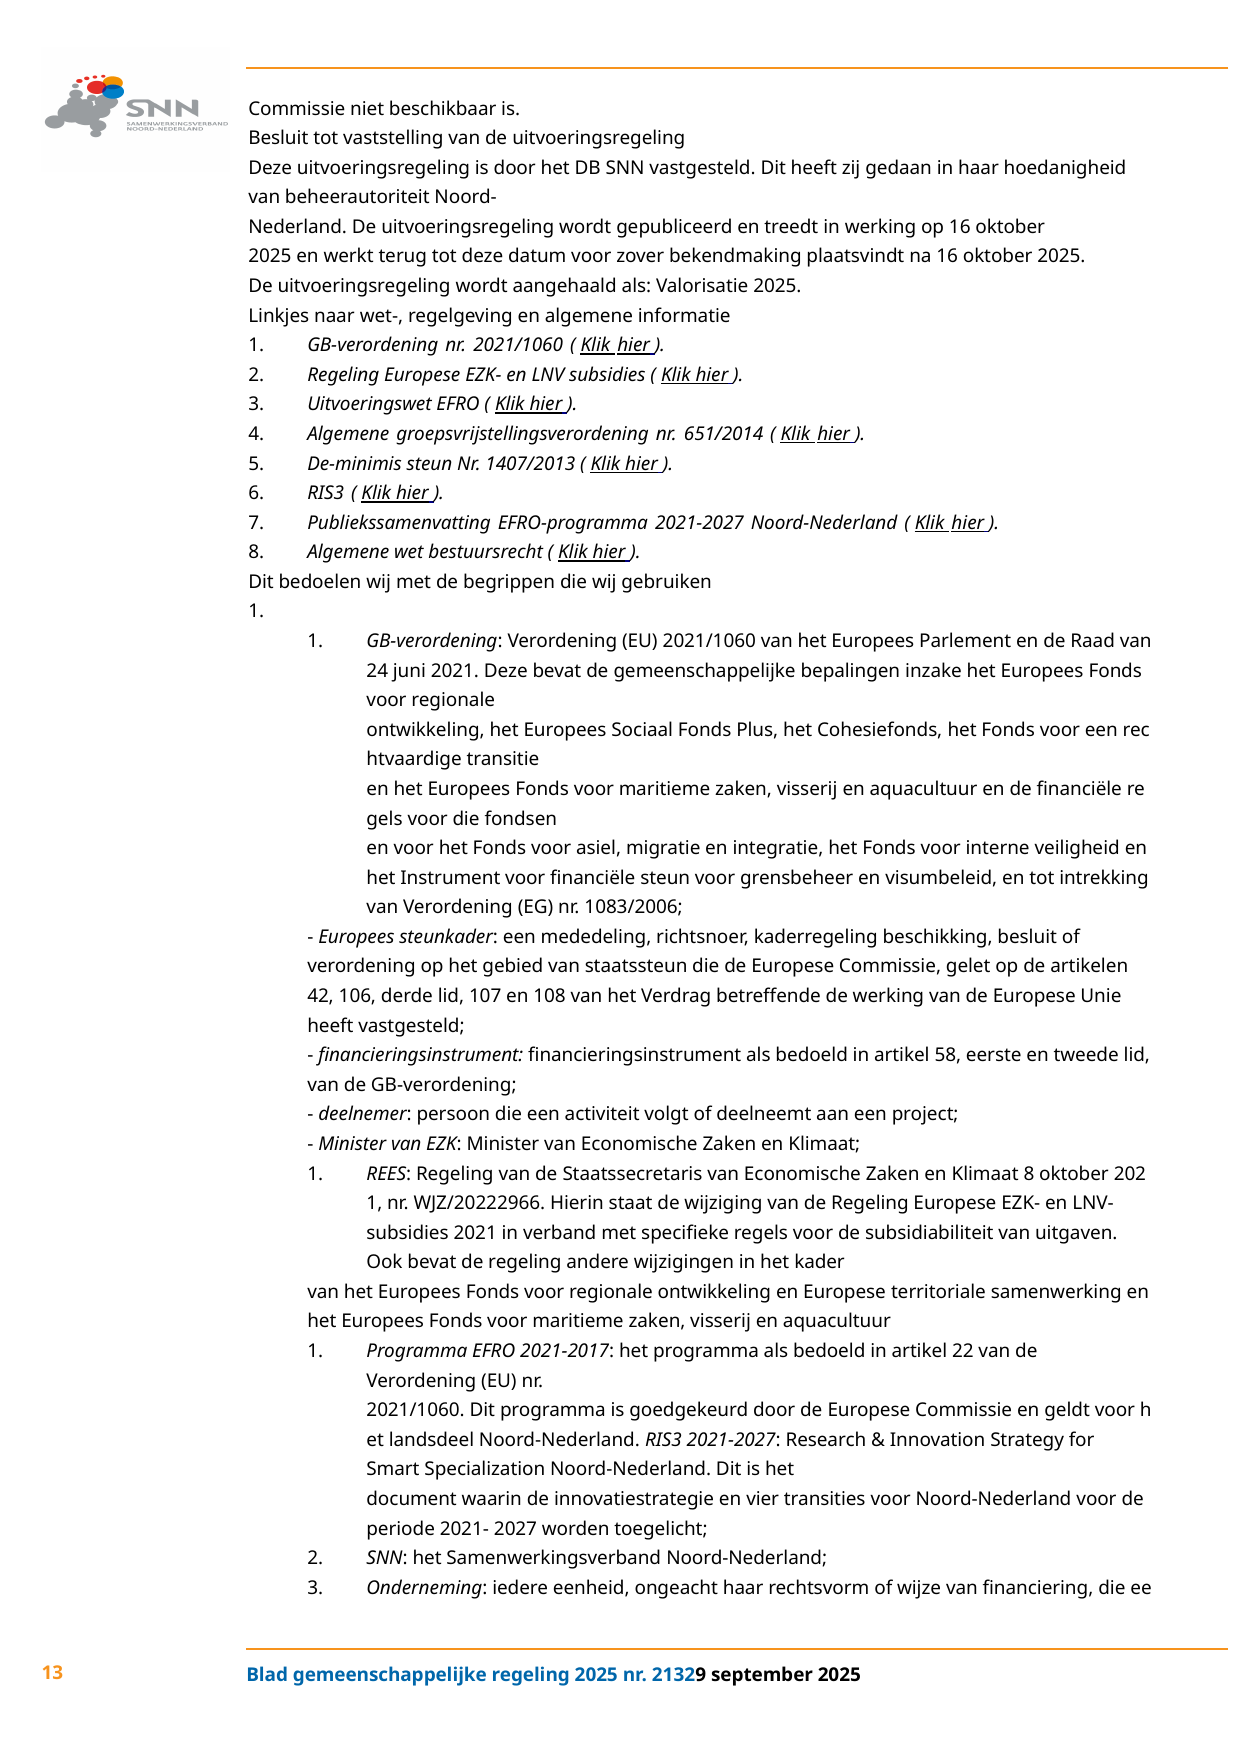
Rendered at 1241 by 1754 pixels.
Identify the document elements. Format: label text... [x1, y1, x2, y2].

list RIS3 ( Klik hier ). [248, 479, 1152, 505]
list Onderneming: iedere eenheid, ongeacht haar rechtsvorm of wijze van financiering, die ee [307, 1574, 1152, 1600]
text Deze uitvoeringsregeling is door het DB SNN vastgesteld. Dit heeft zij gedaan in haar hoedanigheid van beheerautoriteit Noord-Nederland. De uitvoeringsregeling wordt gepubliceerd en treedt in werking op 16 oktober 2025 en werkt terug tot deze datum voor zover bekendmaking plaatsvindt na 16 oktober 2025. [248, 154, 1152, 268]
list GB-verordening nr. 2021/1060 ( Klik hier ). [248, 331, 1152, 357]
list Publiekssamenvatting EFRO-programma 2021-2027 Noord-Nederland ( Klik hier ). [248, 509, 1152, 535]
list van het Europees Fonds voor regionale ontwikkeling en Europese territoriale samenwerking en het Europees Fonds voor maritieme zaken, visserij en aquacultuur [248, 1278, 1152, 1333]
list - deelnemer: persoon die een activiteit volgt of deelneemt aan een project; [248, 1101, 1152, 1126]
list - Minister van EZK: Minister van Economische Zaken en Klimaat; [248, 1130, 1152, 1156]
list Uitvoeringswet EFRO ( Klik hier ). [248, 391, 1152, 416]
list SNN: het Samenwerkingsverband Noord-Nederland; [307, 1544, 1152, 1570]
list Regeling Europese EZK- en LNV subsidies ( Klik hier ). [248, 361, 1152, 387]
picture [41, 47, 231, 172]
list Algemene groepsvrijstellingsverordening nr. 651/2014 ( Klik hier ). [248, 420, 1152, 446]
list Programma EFRO 2021-2017: het programma als bedoeld in artikel 22 van de Verordening (EU) nr. 2021/1060. Dit programma is goedgekeurd door de Europese Commissie en geldt voor het landsdeel Noord-Nederland. RIS3 2021-2027: Research & Innovation Strategy for Smart Specialization Noord-Nederland. Dit is het document waarin de innovatiestrategie en vier transities voor Noord-Nederland voor de periode 2021- 2027 worden toegelicht; [307, 1337, 1152, 1541]
list - financieringsinstrument: financieringsinstrument als bedoeld in artikel 58, eerste en tweede lid, van de GB-verordening; [248, 1041, 1152, 1097]
list De-minimis steun Nr. 1407/2013 ( Klik hier ). [248, 450, 1152, 476]
list REES: Regeling van de Staatssecretaris van Economische Zaken en Klimaat 8 oktober 2021, nr. WJZ/20222966. Hierin staat de wijziging van de Regeling Europese EZK- en LNV-subsidies 2021 in verband met specifieke regels voor de subsidiabiliteit van uitgaven. Ook bevat de regeling andere wijzigingen in het kader [307, 1160, 1152, 1274]
text Besluit tot vaststelling van de uitvoeringsregeling [248, 124, 1152, 150]
text Dit bedoelen wij met de begrippen die wij gebruiken [248, 568, 1152, 594]
list - Europees steunkader: een mededeling, richtsnoer, kaderregeling beschikking, besluit of verordening op het gebied van staatssteun die de Europese Commissie, gelet op de artikelen 42, 106, derde lid, 107 en 108 van het Verdrag betreffende de werking van de Europese Unie heeft vastgesteld; [248, 923, 1152, 1038]
text Commissie niet beschikbaar is. [248, 95, 1152, 121]
text De uitvoeringsregeling wordt aangehaald als: Valorisatie 2025. [248, 272, 1152, 298]
list Algemene wet bestuursrecht ( Klik hier ). [248, 538, 1152, 564]
text Linkjes naar wet-, regelgeving en algemene informatie [248, 302, 1152, 328]
list GB-verordening: Verordening (EU) 2021/1060 van het Europees Parlement en de Raad van 24 juni 2021. Deze bevat de gemeenschappelijke bepalingen inzake het Europees Fonds voor regionale ontwikkeling, het Europees Sociaal Fonds Plus, het Cohesiefonds, het Fonds voor een rechtvaardige transitie en het Europees Fonds voor maritieme zaken, visserij en aquacultuur en de financiële regels voor die fondsen en voor het Fonds voor asiel, migratie en integratie, het Fonds voor interne veiligheid en het Instrument voor financiële steun voor grensbeheer en visumbeleid, en tot intrekking van Verordening (EG) nr. 1083/2006; [307, 627, 1152, 919]
